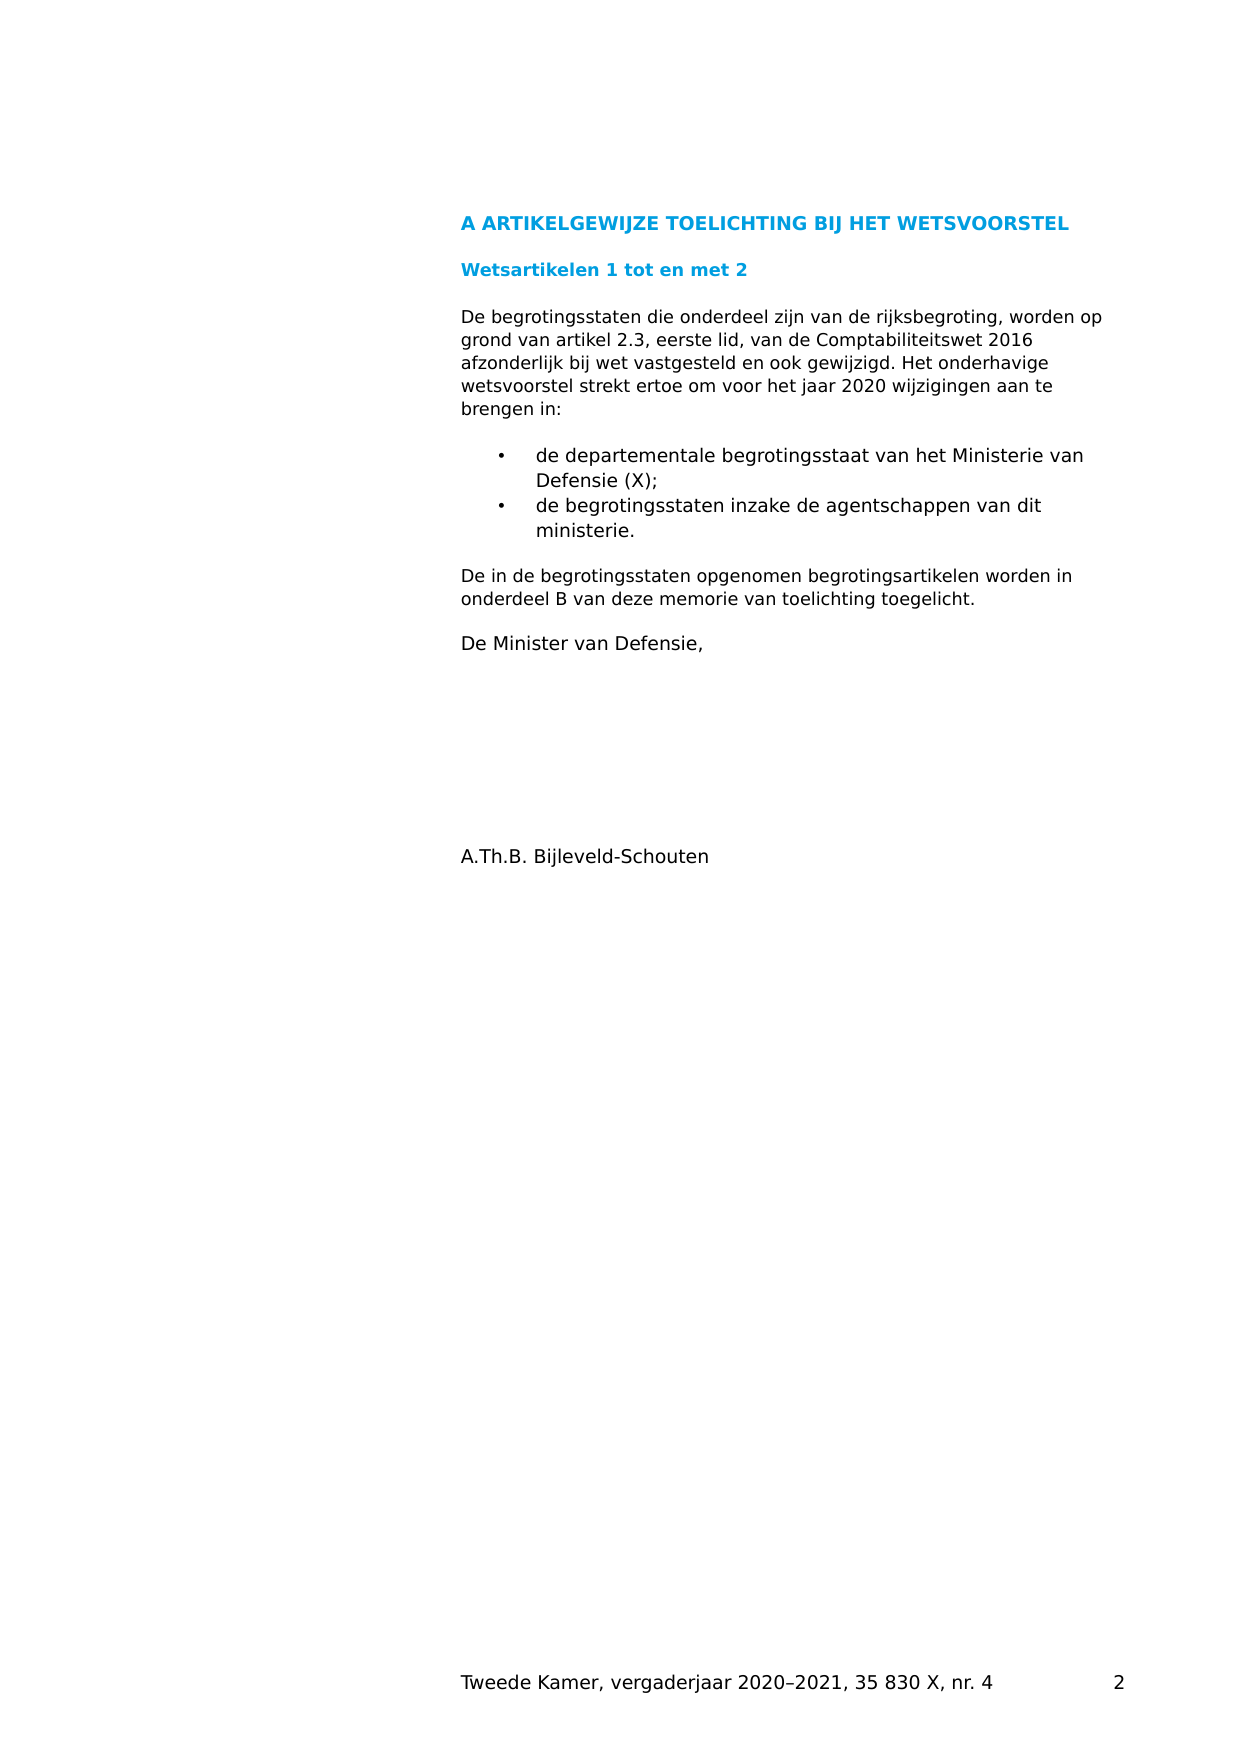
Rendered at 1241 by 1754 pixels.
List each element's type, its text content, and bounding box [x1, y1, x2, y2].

list de departementale begrotingsstaat van het Ministerie van Defensie (X); [498, 442, 1125, 492]
list de begrotingsstaten inzake de agentschappen van dit ministerie. [498, 492, 1125, 542]
text De begrotingsstaten die onderdeel zijn van de rijksbegroting, worden op grond van artikel 2.3, eerste lid, van de Comptabiliteitswet 2016 afzonderlijk bij wet vastgesteld en ook gewijzigd. Het onderhavige wetsvoorstel strekt ertoe om voor het jaar 2020 wijzigingen aan te brengen in: [461, 305, 1125, 419]
text De Minister van Defensie, [461, 633, 1125, 655]
text De in de begrotingsstaten opgenomen begrotingsartikelen worden in onderdeel B van deze memorie van toelichting toegelicht. [461, 564, 1125, 610]
text A.Th.B. Bijleveld-Schouten [461, 846, 1125, 868]
title A Artikelgewijze toelichting bij het wetsvoorstel [461, 213, 1125, 235]
title Wetsartikelen 1 tot en met 2 [461, 258, 1125, 281]
